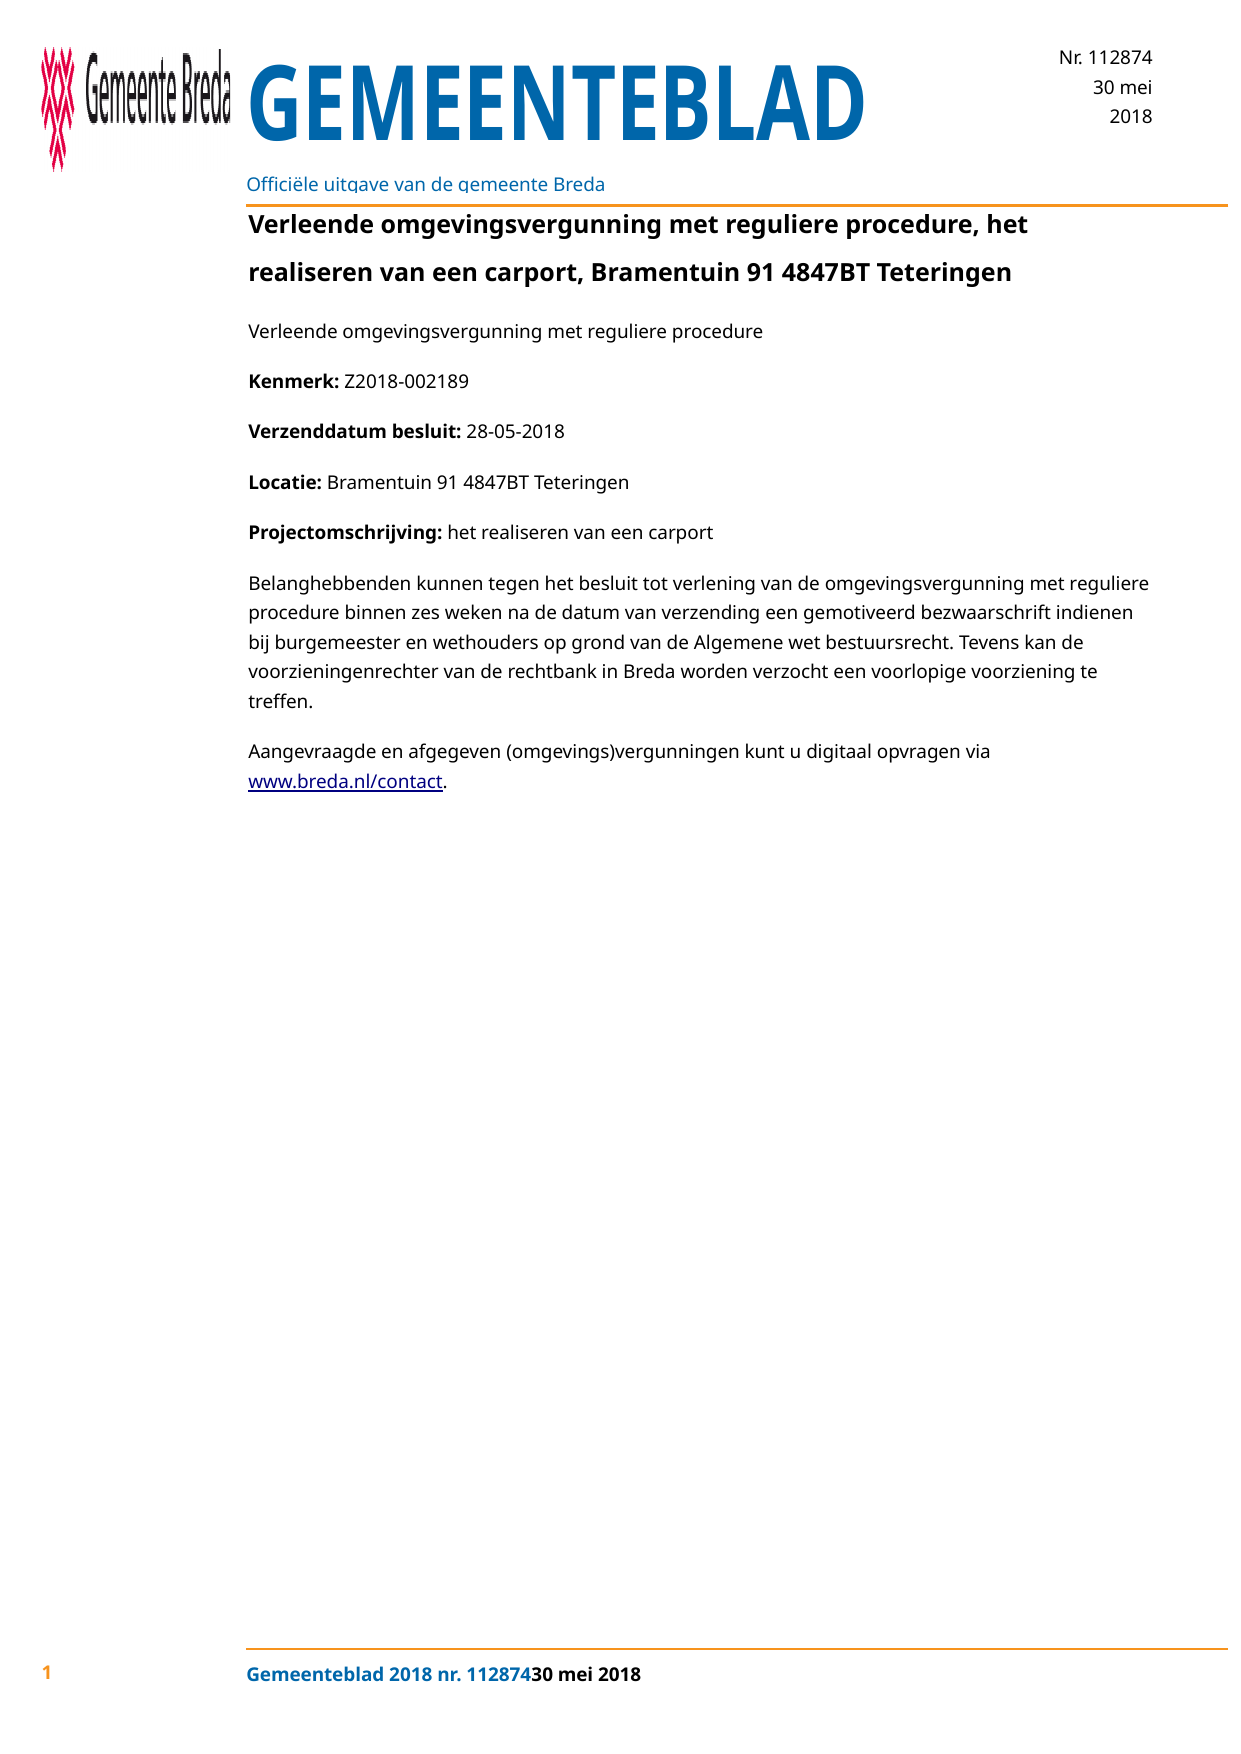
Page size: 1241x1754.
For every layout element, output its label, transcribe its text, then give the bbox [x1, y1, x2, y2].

text Locatie: Bramentuin 91 4847BT Teteringen [248, 469, 1152, 495]
text Aangevraagde en afgegeven (omgevings)vergunningen kunt u digitaal opvragen via www.breda.nl/contact. [248, 739, 1152, 794]
picture [41, 47, 231, 172]
text Belanghebbenden kunnen tegen het besluit tot verlening van de omgevingsvergunning met reguliere procedure binnen zes weken na de datum van verzending een gemotiveerd bezwaarschrift indienen bij burgemeester en wethouders op grond van de Algemene wet bestuursrecht. Tevens kan de voorzieningenrechter van de rechtbank in Breda worden verzocht een voorlopige voorziening te treffen. [248, 570, 1152, 714]
text Verleende omgevingsvergunning met reguliere procedure, het realiseren van een carport, Bramentuin 91 4847BT Teteringen [248, 207, 1152, 288]
text Verleende omgevingsvergunning met reguliere procedure [248, 318, 1152, 344]
text Projectomschrijving: het realiseren van een carport [248, 519, 1152, 545]
text Kenmerk: Z2018-002189 [248, 368, 1152, 394]
text Verzenddatum besluit: 28-05-2018 [248, 419, 1152, 444]
